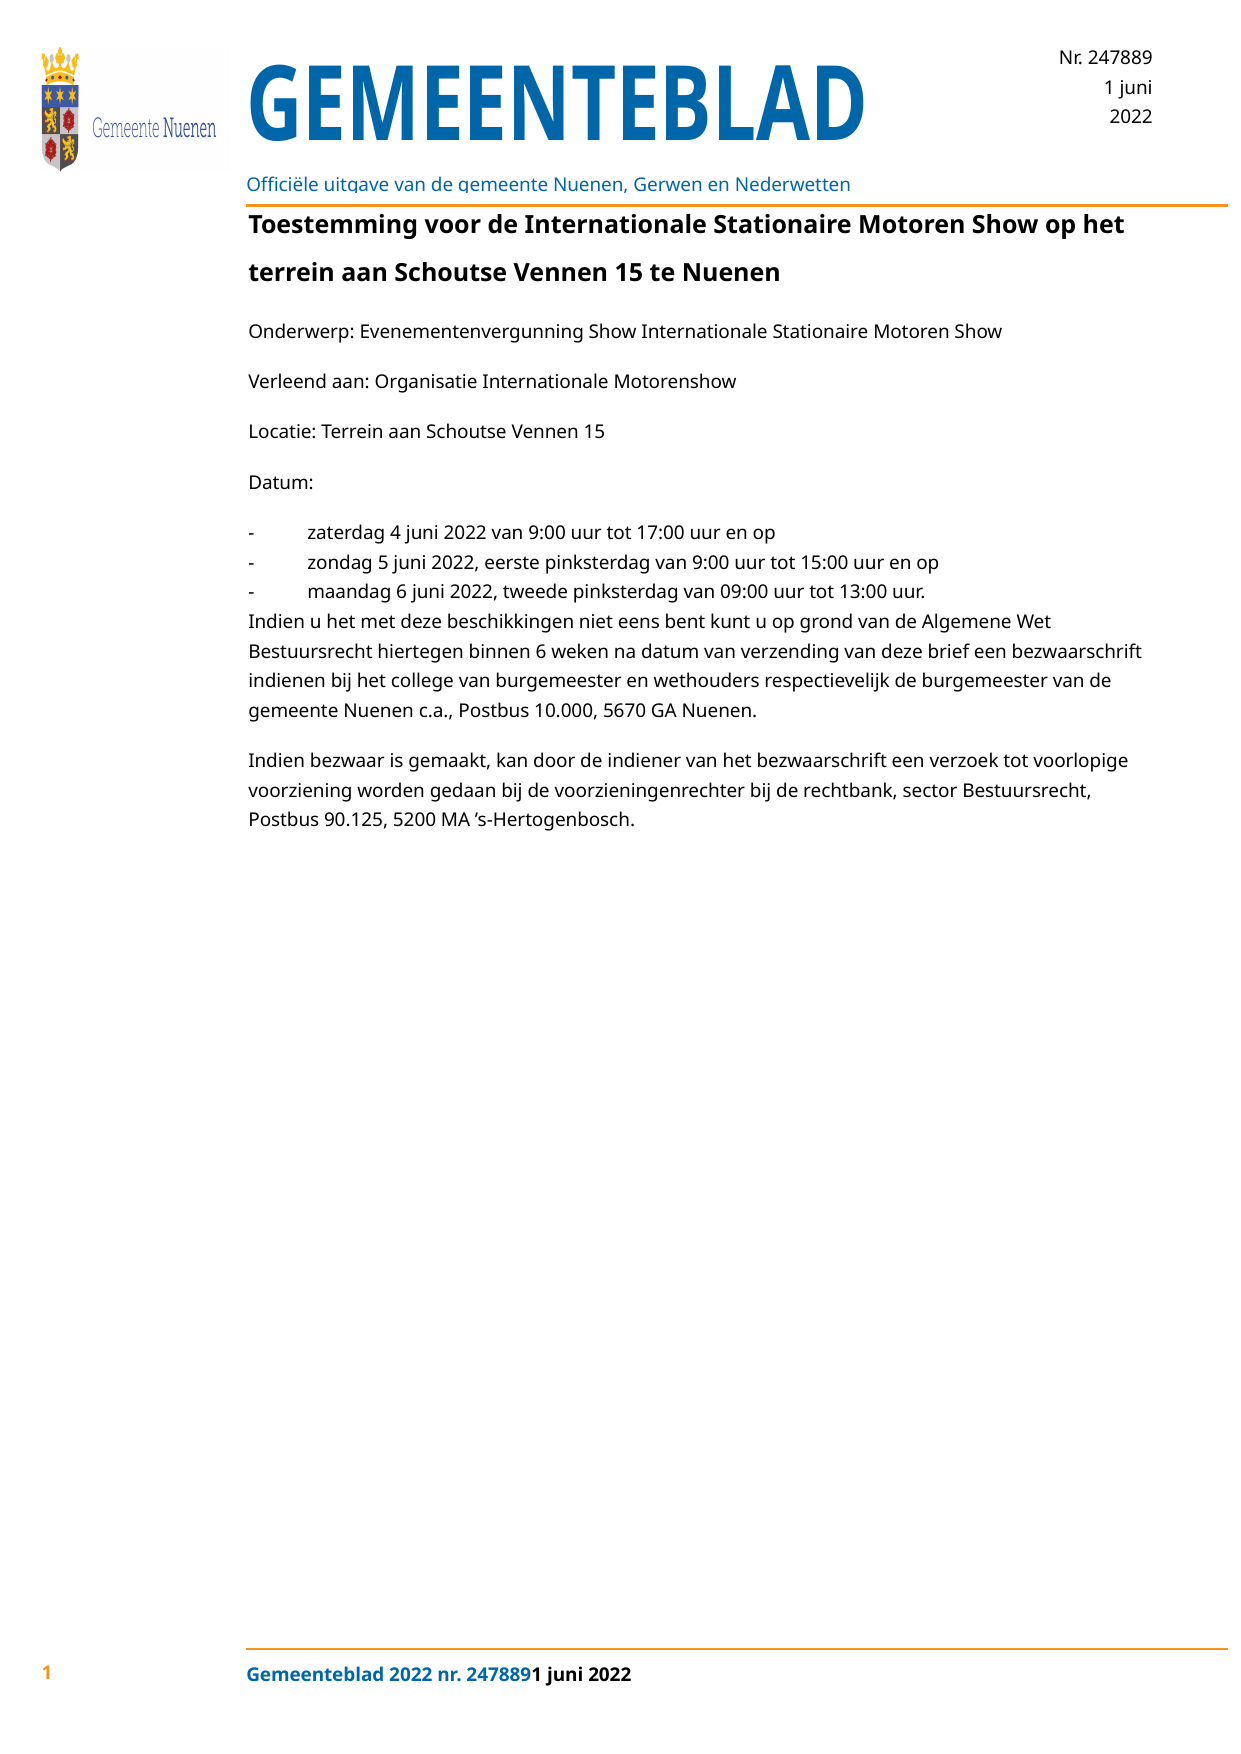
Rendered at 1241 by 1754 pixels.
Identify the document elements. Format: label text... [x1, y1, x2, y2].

text Onderwerp: Evenementenvergunning Show Internationale Stationaire Motoren Show [248, 318, 1152, 344]
text Verleend aan: Organisatie Internationale Motorenshow [248, 368, 1152, 394]
list zaterdag 4 juni 2022 van 9:00 uur tot 17:00 uur en op [248, 519, 1152, 545]
list maandag 6 juni 2022, tweede pinksterdag van 09:00 uur tot 13:00 uur. [248, 579, 1152, 604]
text Indien u het met deze beschikkingen niet eens bent kunt u op grond van de Algemene Wet Bestuursrecht hiertegen binnen 6 weken na datum van verzending van deze brief een bezwaarschrift indienen bij het college van burgemeester en wethouders respectievelijk de burgemeester van de gemeente Nuenen c.a., Postbus 10.000, 5670 GA Nuenen. [248, 608, 1152, 723]
picture [41, 47, 231, 172]
list zondag 5 juni 2022, eerste pinksterdag van 9:00 uur tot 15:00 uur en op [248, 549, 1152, 575]
text Toestemming voor de Internationale Stationaire Motoren Show op het terrein aan Schoutse Vennen 15 te Nuenen [248, 207, 1152, 288]
text Datum: [248, 469, 1152, 495]
text Indien bezwaar is gemaakt, kan door de indiener van het bezwaarschrift een verzoek tot voorlopige voorziening worden gedaan bij de voorzieningenrechter bij de rechtbank, sector Bestuursrecht, Postbus 90.125, 5200 MA ’s-Hertogenbosch. [248, 747, 1152, 832]
text Locatie: Terrein aan Schoutse Vennen 15 [248, 419, 1152, 444]
